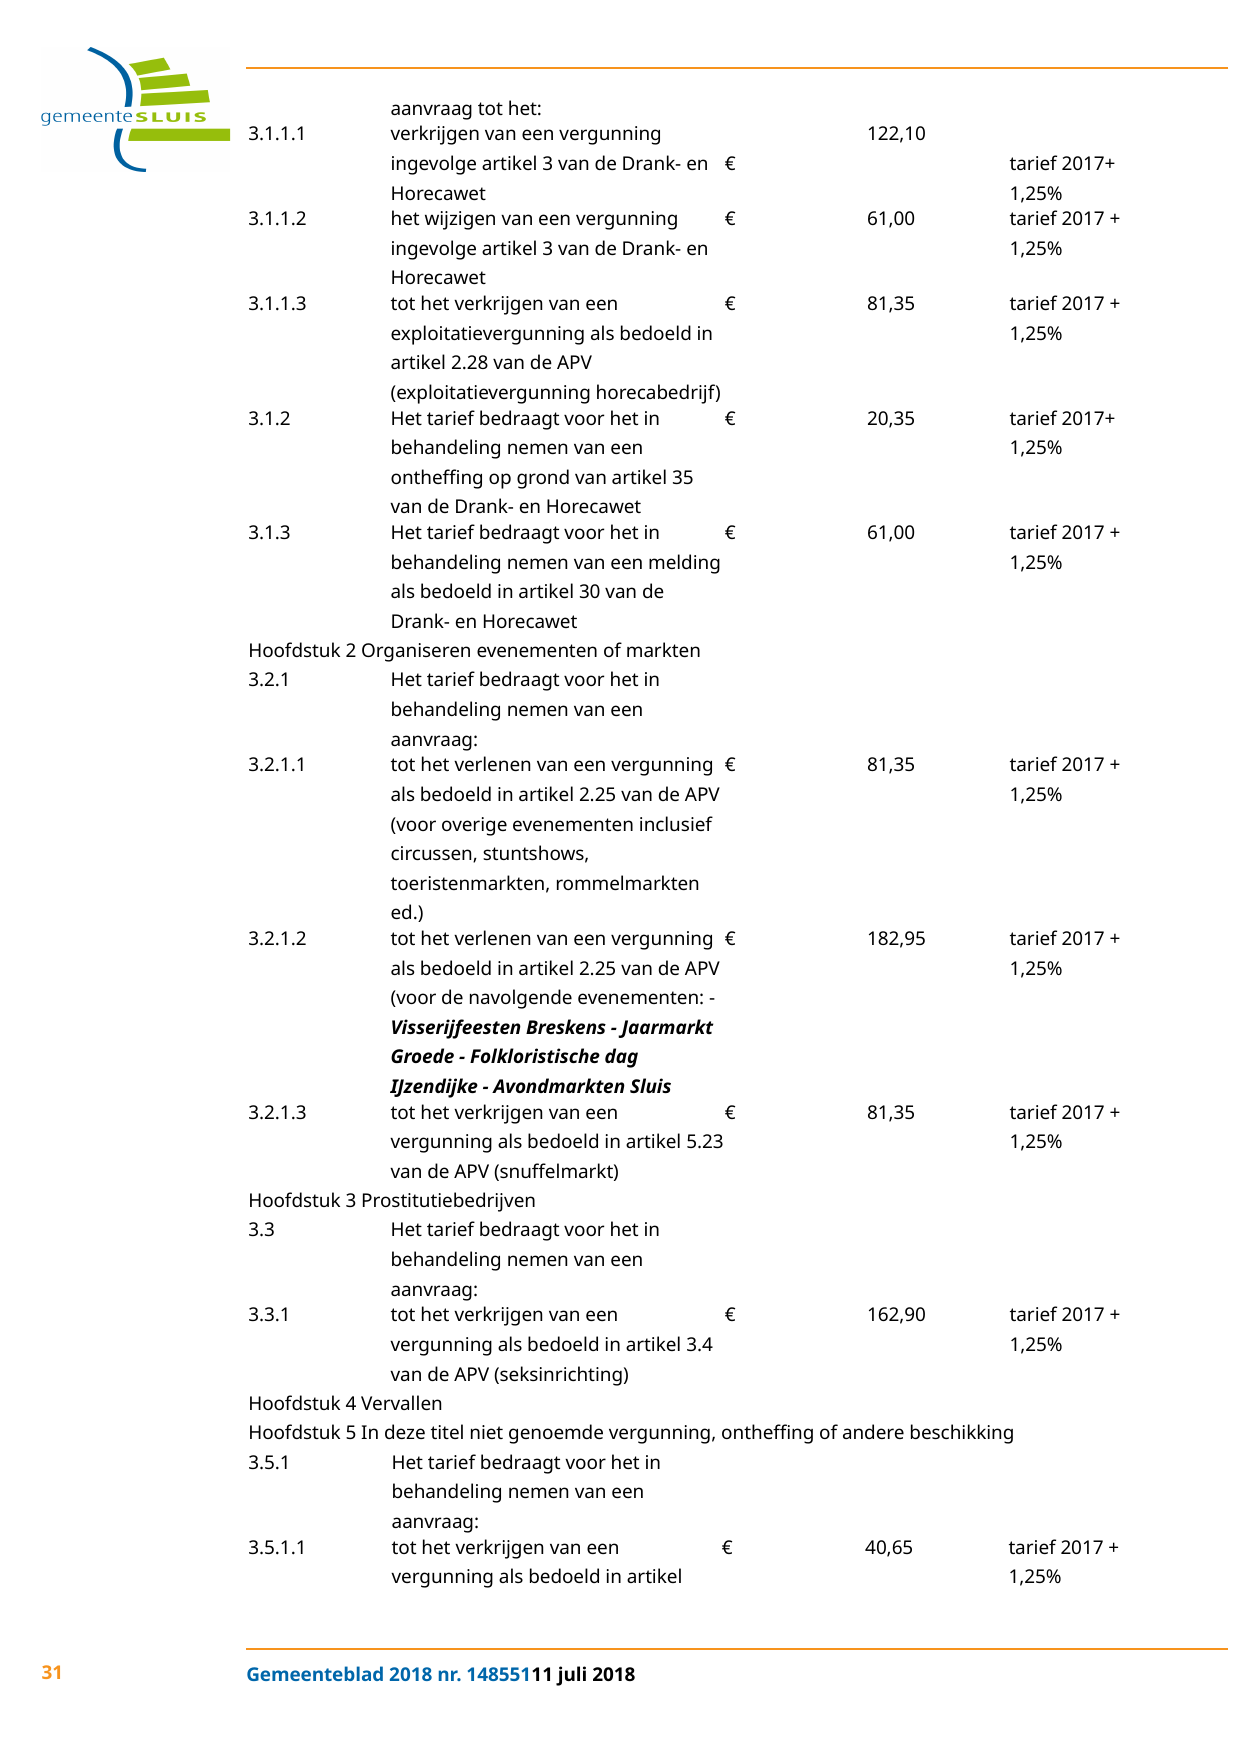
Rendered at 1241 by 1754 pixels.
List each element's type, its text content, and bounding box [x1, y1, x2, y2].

table_header [725, 1217, 867, 1302]
table_cell 3.2.1.3 [248, 1099, 390, 1184]
table_header [722, 1449, 865, 1534]
table_cell tarief 2017+ 1,25% [1009, 121, 1152, 205]
table_cell tarief 2017 + 1,25% [1009, 205, 1152, 290]
table_cell tot het verlenen van een vergunning als bedoeld in artikel 2.25 van de APV (voor de navolgende evenementen: - Visserijfeesten Breskens - Jaarmarkt Groede - Folkloristische dag IJzendijke - Avondmarkten Sluis [390, 925, 724, 1099]
table_cell € [725, 925, 867, 1099]
table_cell 3.2.1.1 [248, 752, 390, 925]
table_cell 81,35 [867, 290, 1009, 405]
table_header [725, 95, 867, 121]
table_cell Het tarief bedraagt voor het in behandeling nemen van een ontheffing op grond van artikel 35 van de Drank- en Horecawet [390, 405, 724, 519]
table_cell 3.5.1.1 [248, 1534, 391, 1589]
table_header [867, 667, 1009, 752]
table_header 3.2.1 [248, 667, 390, 752]
table_header [867, 95, 1009, 121]
table_cell € [725, 121, 867, 205]
table_cell tot het verkrijgen van een exploitatievergunning als bedoeld in artikel 2.28 van de APV (exploitatievergunning horecabedrijf) [390, 290, 724, 405]
table_cell tarief 2017 + 1,25% [1009, 1099, 1152, 1184]
table_header [865, 1449, 1008, 1534]
table_cell tot het verkrijgen van een vergunning als bedoeld in artikel 3.4 van de APV (seksinrichting) [390, 1302, 724, 1386]
table_cell 162,90 [867, 1302, 1009, 1386]
table_cell 61,00 [867, 519, 1009, 634]
table_cell 3.3.1 [248, 1302, 390, 1386]
table_header [867, 1217, 1009, 1302]
table_cell 20,35 [867, 405, 1009, 519]
table_header [1009, 1217, 1152, 1302]
table_cell tot het verlenen van een vergunning als bedoeld in artikel 2.25 van de APV (voor overige evenementen inclusief circussen, stuntshows, toeristenmarkten, rommelmarkten ed.) [390, 752, 724, 925]
table_cell tarief 2017 + 1,25% [1009, 519, 1152, 634]
table_cell € [725, 752, 867, 925]
table_cell 81,35 [867, 1099, 1009, 1184]
table_cell Het tarief bedraagt voor het in behandeling nemen van een melding als bedoeld in artikel 30 van de Drank- en Horecawet [390, 519, 724, 634]
table_cell 182,95 [867, 925, 1009, 1099]
table_header Het tarief bedraagt voor het in behandeling nemen van een aanvraag: [390, 667, 724, 752]
table_cell 81,35 [867, 752, 1009, 925]
table_cell € [725, 205, 867, 290]
table_header 3.3 [248, 1217, 390, 1302]
table_cell € [722, 1534, 865, 1589]
table_cell tarief 2017+ 1,25% [1009, 405, 1152, 519]
table_cell tarief 2017 + 1,25% [1009, 1302, 1152, 1386]
table_cell tarief 2017 + 1,25% [1009, 290, 1152, 405]
table_cell het wijzigen van een vergunning ingevolge artikel 3 van de Drank- en Horecawet [390, 205, 724, 290]
table_cell tot het verkrijgen van een vergunning als bedoeld in artikel 5.23 van de APV (snuffelmarkt) [390, 1099, 724, 1184]
table_header [1008, 1449, 1152, 1534]
table_header Het tarief bedraagt voor het in behandeling nemen van een aanvraag: [391, 1449, 722, 1534]
table_cell tarief 2017 + 1,25% [1009, 925, 1152, 1099]
table_cell 3.1.1.3 [248, 290, 390, 405]
table_header aanvraag tot het: [390, 95, 724, 121]
table_cell € [725, 405, 867, 519]
table_cell € [725, 290, 867, 405]
text Hoofdstuk 5 In deze titel niet genoemde vergunning, ontheffing of andere beschikking [248, 1419, 1152, 1445]
table_cell 3.1.3 [248, 519, 390, 634]
table_cell tarief 2017 + 1,25% [1009, 752, 1152, 925]
table_header [1009, 667, 1152, 752]
text Hoofdstuk 3 Prostitutiebedrijven [248, 1187, 1152, 1213]
text Hoofdstuk 2 Organiseren evenementen of markten [248, 637, 1152, 663]
table_header 3.5.1 [248, 1449, 391, 1534]
table_header Het tarief bedraagt voor het in behandeling nemen van een aanvraag: [390, 1217, 724, 1302]
table_cell 40,65 [865, 1534, 1008, 1589]
table_cell tarief 2017 + 1,25% [1008, 1534, 1152, 1589]
table_cell tot het verkrijgen van een vergunning als bedoeld in artikel [391, 1534, 722, 1589]
table_cell 3.1.1.2 [248, 205, 390, 290]
table_cell verkrijgen van een vergunning ingevolge artikel 3 van de Drank- en Horecawet [390, 121, 724, 205]
table_cell 122,10 [867, 121, 1009, 205]
table_header [248, 95, 390, 121]
table_cell 3.1.1.1 [248, 121, 390, 205]
table_cell 3.2.1.2 [248, 925, 390, 1099]
table_cell € [725, 1099, 867, 1184]
table_cell € [725, 519, 867, 634]
table_cell € [725, 1302, 867, 1386]
table_header [725, 667, 867, 752]
table_cell 61,00 [867, 205, 1009, 290]
table_header [1009, 95, 1152, 121]
text Hoofdstuk 4 Vervallen [248, 1390, 1152, 1415]
table_cell 3.1.2 [248, 405, 390, 519]
picture [41, 47, 231, 172]
